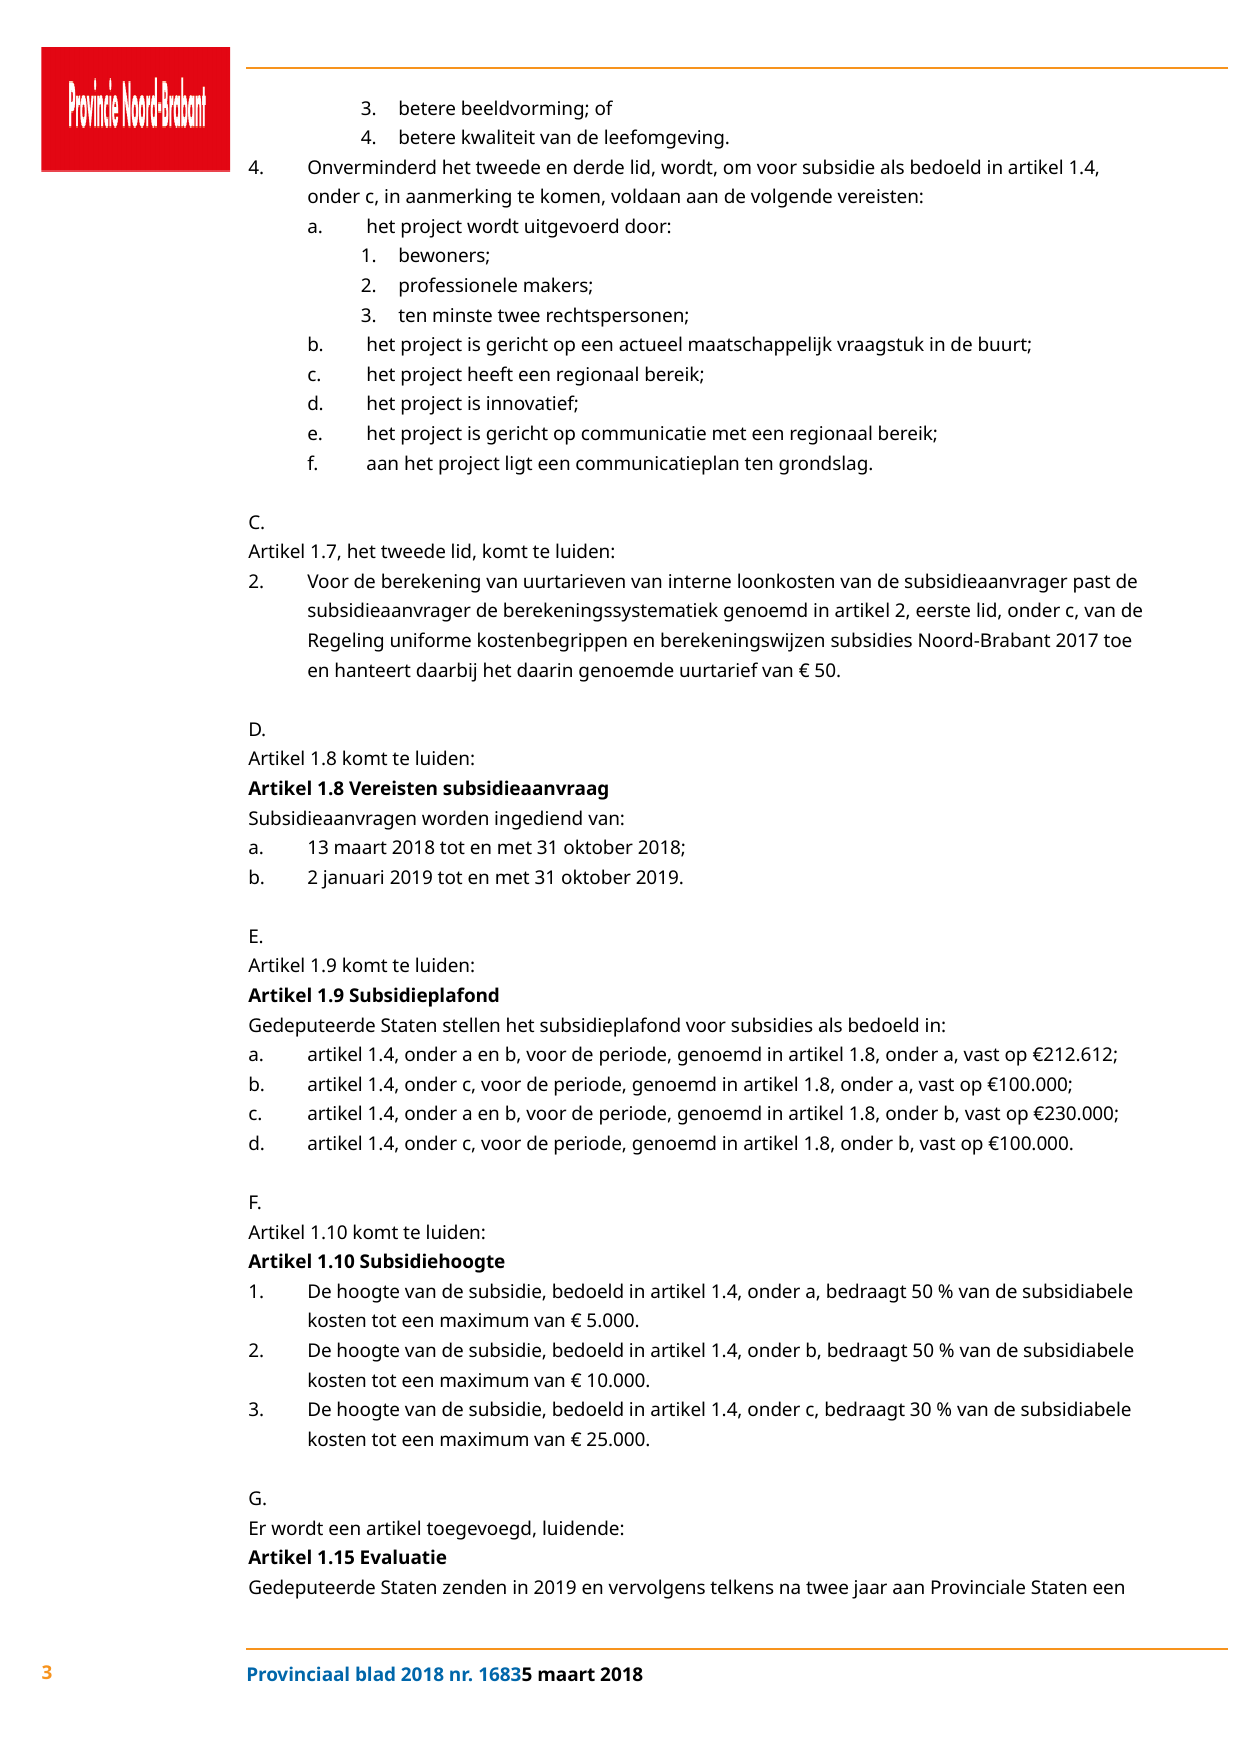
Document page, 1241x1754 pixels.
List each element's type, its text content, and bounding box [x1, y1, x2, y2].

text Gedeputeerde Staten zenden in 2019 en vervolgens telkens na twee jaar aan Provinciale Staten een [248, 1574, 1152, 1600]
list bewoners; [361, 243, 1152, 268]
text E. [248, 923, 1152, 949]
list het project is innovatief; [307, 391, 1152, 416]
list artikel 1.4, onder a en b, voor de periode, genoemd in artikel 1.8, onder a, vast op €212.612; [248, 1041, 1152, 1067]
list 13 maart 2018 tot en met 31 oktober 2018; [248, 834, 1152, 860]
text Artikel 1.9 Subsidieplafond [248, 982, 1152, 1008]
list professionele makers; [361, 272, 1152, 298]
text C. [248, 509, 1152, 535]
list De hoogte van de subsidie, bedoeld in artikel 1.4, onder b, bedraagt 50 % van de subsidiabele kosten tot een maximum van € 10.000. [248, 1337, 1152, 1393]
list ten minste twee rechtspersonen; [361, 302, 1152, 328]
list betere kwaliteit van de leefomgeving. [361, 124, 1152, 150]
list De hoogte van de subsidie, bedoeld in artikel 1.4, onder a, bedraagt 50 % van de subsidiabele kosten tot een maximum van € 5.000. [248, 1278, 1152, 1333]
list het project is gericht op een actueel maatschappelijk vraagstuk in de buurt; [307, 331, 1152, 357]
text Subsidieaanvragen worden ingediend van: [248, 805, 1152, 831]
text D. [248, 716, 1152, 742]
text Gedeputeerde Staten stellen het subsidieplafond voor subsidies als bedoeld in: [248, 1012, 1152, 1038]
list artikel 1.4, onder a en b, voor de periode, genoemd in artikel 1.8, onder b, vast op €230.000; [248, 1101, 1152, 1126]
list De hoogte van de subsidie, bedoeld in artikel 1.4, onder c, bedraagt 30 % van de subsidiabele kosten tot een maximum van € 25.000. [248, 1396, 1152, 1452]
list artikel 1.4, onder c, voor de periode, genoemd in artikel 1.8, onder a, vast op €100.000; [248, 1071, 1152, 1097]
list Onverminderd het tweede en derde lid, wordt, om voor subsidie als bedoeld in artikel 1.4, onder c, in aanmerking te komen, voldaan aan de volgende vereisten: [248, 154, 1152, 209]
picture [41, 47, 231, 172]
text Er wordt een artikel toegevoegd, luidende: [248, 1515, 1152, 1541]
text Artikel 1.7, het tweede lid, komt te luiden: [248, 538, 1152, 564]
list betere beeldvorming; of [361, 95, 1152, 121]
list 2 januari 2019 tot en met 31 oktober 2019. [248, 864, 1152, 890]
text Artikel 1.10 Subsidiehoogte [248, 1248, 1152, 1274]
list artikel 1.4, onder c, voor de periode, genoemd in artikel 1.8, onder b, vast op €100.000. [248, 1130, 1152, 1156]
list het project wordt uitgevoerd door: [307, 213, 1152, 239]
list het project heeft een regionaal bereik; [307, 361, 1152, 387]
text F. [248, 1189, 1152, 1215]
text Artikel 1.9 komt te luiden: [248, 953, 1152, 978]
list aan het project ligt een communicatieplan ten grondslag. [307, 450, 1152, 476]
text G. [248, 1485, 1152, 1511]
text Artikel 1.15 Evaluatie [248, 1544, 1152, 1570]
text Artikel 1.8 komt te luiden: [248, 746, 1152, 771]
text Artikel 1.10 komt te luiden: [248, 1219, 1152, 1245]
list het project is gericht op communicatie met een regionaal bereik; [307, 420, 1152, 446]
text Artikel 1.8 Vereisten subsidieaanvraag [248, 775, 1152, 801]
list Voor de berekening van uurtarieven van interne loonkosten van de subsidieaanvrager past de subsidieaanvrager de berekeningssystematiek genoemd in artikel 2, eerste lid, onder c, van de Regeling uniforme kostenbegrippen en berekeningswijzen subsidies Noord-Brabant 2017 toe en hanteert daarbij het daarin genoemde uurtarief van € 50. [248, 568, 1152, 683]
